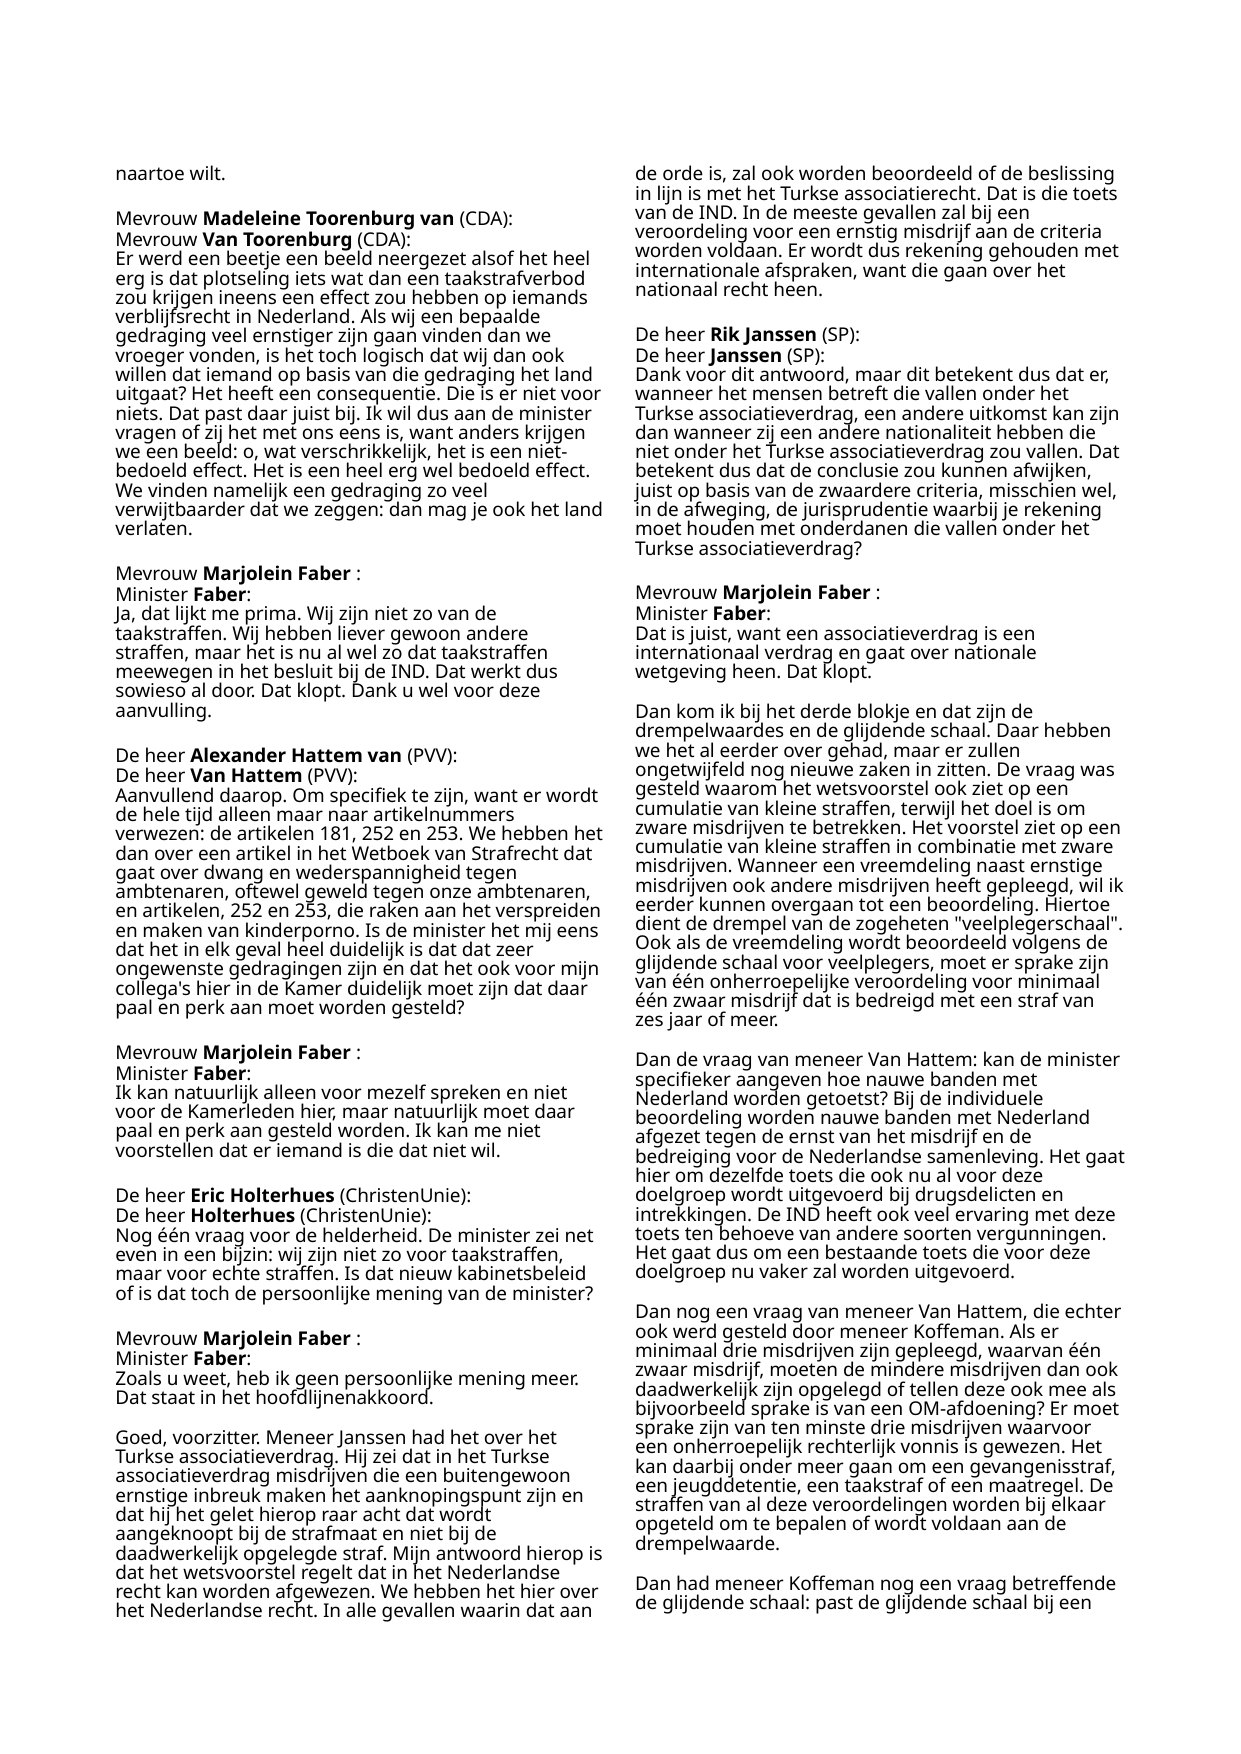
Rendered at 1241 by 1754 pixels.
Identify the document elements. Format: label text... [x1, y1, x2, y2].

text Er werd een beetje een beeld neergezet alsof het heel erg is dat plotseling iets wat dan een taakstrafverbod zou krijgen ineens een effect zou hebben op iemands verblijfsrecht in Nederland. Als wij een bepaalde gedraging veel ernstiger zijn gaan vinden dan we vroeger vonden, is het toch logisch dat wij dan ook willen dat iemand op basis van die gedraging het land uitgaat? Het heeft een consequentie. Die is er niet voor niets. Dat past daar juist bij. Ik wil dus aan de minister vragen of zij het met ons eens is, want anders krijgen we een beeld: o, wat verschrikkelijk, het is een niet-bedoeld effect. Het is een heel erg wel bedoeld effect. We vinden namelijk een gedraging zo veel verwijtbaarder dat we zeggen: dan mag je ook het land verlaten. [115, 250, 605, 539]
text De heer Alexander Hattem van (PVV): [115, 742, 605, 767]
text Minister Faber: [115, 1064, 605, 1084]
text Mevrouw Marjolein Faber : [115, 1039, 605, 1064]
text De heer Rik Janssen (SP): [635, 321, 1125, 347]
text Zoals u weet, heb ik geen persoonlijke mening meer. Dat staat in het hoofdlijnenakkoord. [115, 1370, 605, 1408]
text De heer Janssen (SP): [635, 347, 1125, 366]
text Mevrouw Marjolein Faber : [635, 579, 1125, 605]
text De heer Eric Holterhues (ChristenUnie): [115, 1182, 605, 1207]
text de orde is, zal ook worden beoordeeld of de beslissing in lijn is met het Turkse associatierecht. Dat is die toets van de IND. In de meeste gevallen zal bij een veroordeling voor een ernstig misdrijf aan de criteria worden voldaan. Er wordt dus rekening gehouden met internationale afspraken, want die gaan over het nationaal recht heen. [635, 165, 1125, 300]
text Minister Faber: [115, 1350, 605, 1370]
text Ik kan natuurlijk alleen voor mezelf spreken en niet voor de Kamerleden hier, maar natuurlijk moet daar paal en perk aan gesteld worden. Ik kan me niet voorstellen dat er iemand is die dat niet wil. [115, 1084, 605, 1161]
text Aanvullend daarop. Om specifiek te zijn, want er wordt de hele tijd alleen maar naar artikelnummers verwezen: de artikelen 181, 252 en 253. We hebben het dan over een artikel in het Wetboek van Strafrecht dat gaat over dwang en wederspannigheid tegen ambtenaren, oftewel geweld tegen onze ambtenaren, en artikelen, 252 en 253, die raken aan het verspreiden en maken van kinderporno. Is de minister het mij eens dat het in elk geval heel duidelijk is dat dat zeer ongewenste gedragingen zijn en dat het ook voor mijn collega's hier in de Kamer duidelijk moet zijn dat daar paal en perk aan moet worden gesteld? [115, 787, 605, 1018]
text De heer Holterhues (ChristenUnie): [115, 1207, 605, 1227]
text Dan kom ik bij het derde blokje en dat zijn de drempelwaardes en de glijdende schaal. Daar hebben we het al eerder over gehad, maar er zullen ongetwijfeld nog nieuwe zaken in zitten. De vraag was gesteld waarom het wetsvoorstel ook ziet op een cumulatie van kleine straffen, terwijl het doel is om zware misdrijven te betrekken. Het voorstel ziet op een cumulatie van kleine straffen in combinatie met zware misdrijven. Wanneer een vreemdeling naast ernstige misdrijven ook andere misdrijven heeft gepleegd, wil ik eerder kunnen overgaan tot een beoordeling. Hiertoe dient de drempel van de zogeheten "veelplegerschaal". Ook als de vreemdeling wordt beoordeeld volgens de glijdende schaal voor veelplegers, moet er sprake zijn van één onherroepelijke veroordeling voor minimaal één zwaar misdrijf dat is bedreigd met een straf van zes jaar of meer. [635, 703, 1125, 1031]
text Minister Faber: [115, 586, 605, 605]
text Dan nog een vraag van meneer Van Hattem, die echter ook werd gesteld door meneer Koffeman. Als er minimaal drie misdrijven zijn gepleegd, waarvan één zwaar misdrijf, moeten de mindere misdrijven dan ook daadwerkelijk zijn opgelegd of tellen deze ook mee als bijvoorbeeld sprake is van een OM-afdoening? Er moet sprake zijn van ten minste drie misdrijven waarvoor een onherroepelijk rechterlijk vonnis is gewezen. Het kan daarbij onder meer gaan om een gevangenisstraf, een jeugddetentie, een taakstraf of een maatregel. De straffen van al deze veroordelingen worden bij elkaar opgeteld om te bepalen of wordt voldaan aan de drempelwaarde. [635, 1303, 1125, 1554]
text Ja, dat lijkt me prima. Wij zijn niet zo van de taakstraffen. Wij hebben liever gewoon andere straffen, maar het is nu al wel zo dat taakstraffen meewegen in het besluit bij de IND. Dat werkt dus sowieso al door. Dat klopt. Dank u wel voor deze aanvulling. [115, 605, 605, 721]
text Dat is juist, want een associatieverdrag is een internationaal verdrag en gaat over nationale wetgeving heen. Dat klopt. [635, 624, 1125, 682]
text Mevrouw Madeleine Toorenburg van (CDA): [115, 205, 605, 231]
text Mevrouw Marjolein Faber : [115, 560, 605, 586]
text Goed, voorzitter. Meneer Janssen had het over het Turkse associatieverdrag. Hij zei dat in het Turkse associatieverdrag misdrijven die een buitengewoon ernstige inbreuk maken het aanknopingspunt zijn en dat hij het gelet hierop raar acht dat wordt aangeknoopt bij de strafmaat en niet bij de daadwerkelijk opgelegde straf. Mijn antwoord hierop is dat het wetsvoorstel regelt dat in het Nederlandse recht kan worden afgewezen. We hebben het hier over het Nederlandse recht. In alle gevallen waarin dat aan [115, 1429, 605, 1622]
text Nog één vraag voor de helderheid. De minister zei net even in een bijzin: wij zijn niet zo voor taakstraffen, maar voor echte straffen. Is dat nieuw kabinetsbeleid of is dat toch de persoonlijke mening van de minister? [115, 1227, 605, 1304]
text De heer Van Hattem (PVV): [115, 767, 605, 787]
text Dank voor dit antwoord, maar dit betekent dus dat er, wanneer het mensen betreft die vallen onder het Turkse associatieverdrag, een andere uitkomst kan zijn dan wanneer zij een andere nationaliteit hebben die niet onder het Turkse associatieverdrag zou vallen. Dat betekent dus dat de conclusie zou kunnen afwijken, juist op basis van de zwaardere criteria, misschien wel, in de afweging, de jurisprudentie waarbij je rekening moet houden met onderdanen die vallen onder het Turkse associatieverdrag? [635, 366, 1125, 559]
text Dan had meneer Koffeman nog een vraag betreffende de glijdende schaal: past de glijdende schaal bij een [635, 1575, 1125, 1613]
text Mevrouw Marjolein Faber : [115, 1325, 605, 1350]
text Minister Faber: [635, 605, 1125, 624]
text Mevrouw Van Toorenburg (CDA): [115, 231, 605, 250]
text naartoe wilt. [115, 165, 605, 184]
text Dan de vraag van meneer Van Hattem: kan de minister specifieker aangeven hoe nauwe banden met Nederland worden getoetst? Bij de individuele beoordeling worden nauwe banden met Nederland afgezet tegen de ernst van het misdrijf en de bedreiging voor de Nederlandse samenleving. Het gaat hier om dezelfde toets die ook nu al voor deze doelgroep wordt uitgevoerd bij drugsdelicten en intrekkingen. De IND heeft ook veel ervaring met deze toets ten behoeve van andere soorten vergunningen. Het gaat dus om een bestaande toets die voor deze doelgroep nu vaker zal worden uitgevoerd. [635, 1051, 1125, 1283]
